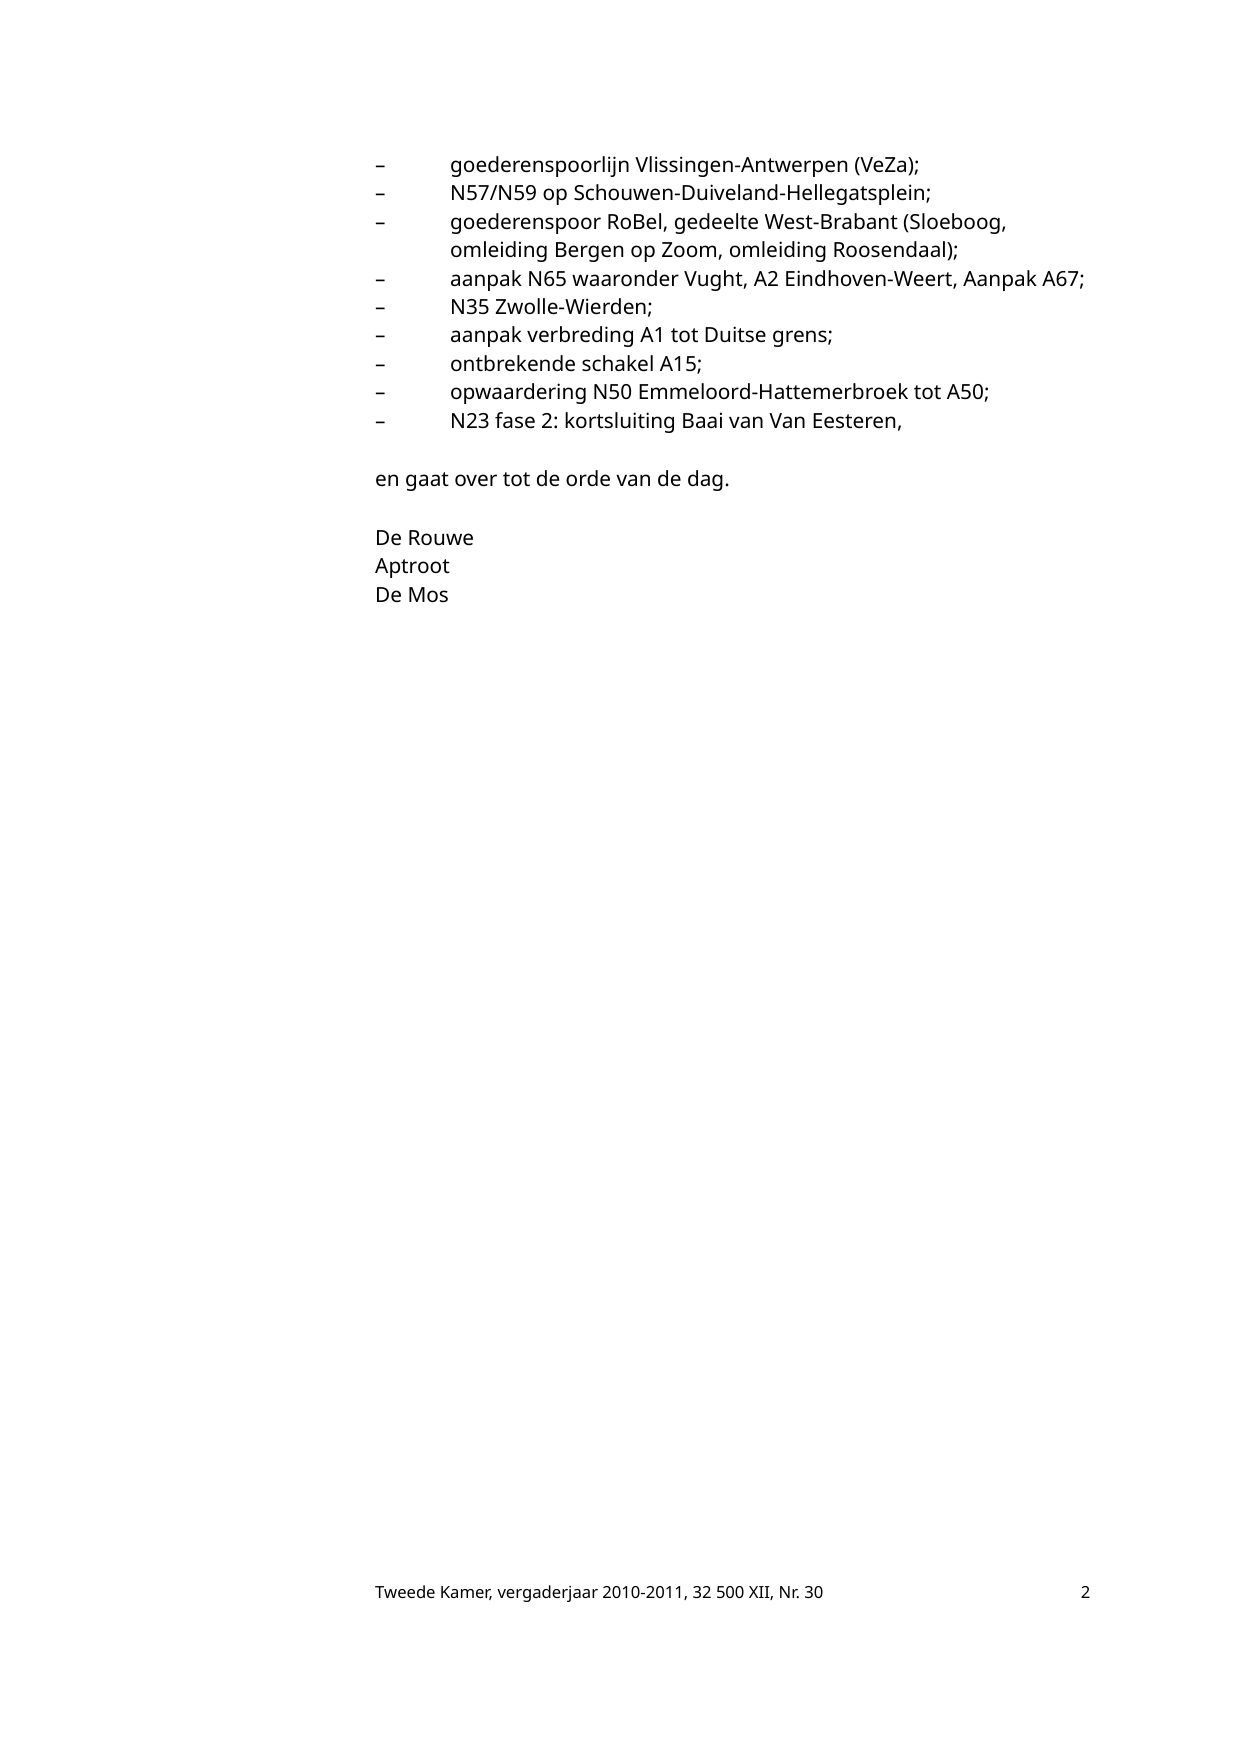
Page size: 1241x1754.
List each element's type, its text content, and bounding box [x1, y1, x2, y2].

list aanpak verbreding A1 tot Duitse grens; [375, 321, 1090, 349]
list N35 Zwolle-Wierden; [375, 292, 1090, 321]
list N23 fase 2: kortsluiting Baai van Van Eesteren, [375, 406, 1090, 434]
text en gaat over tot de orde van de dag. [375, 464, 1090, 493]
text Aptroot [375, 551, 1090, 580]
list N57/N59 op Schouwen-Duiveland-Hellegatsplein; [375, 178, 1090, 207]
list opwaardering N50 Emmeloord-Hattemerbroek tot A50; [375, 377, 1090, 406]
text De Mos [375, 580, 1090, 608]
text De Rouwe [375, 523, 1090, 551]
list aanpak N65 waaronder Vught, A2 Eindhoven-Weert, Aanpak A67; [375, 264, 1090, 292]
list goederenspoor RoBel, gedeelte West-Brabant (Sloeboog, omleiding Bergen op Zoom, omleiding Roosendaal); [375, 207, 1090, 264]
list goederenspoorlijn Vlissingen-Antwerpen (VeZa); [375, 150, 1090, 178]
list ontbrekende schakel A15; [375, 349, 1090, 377]
